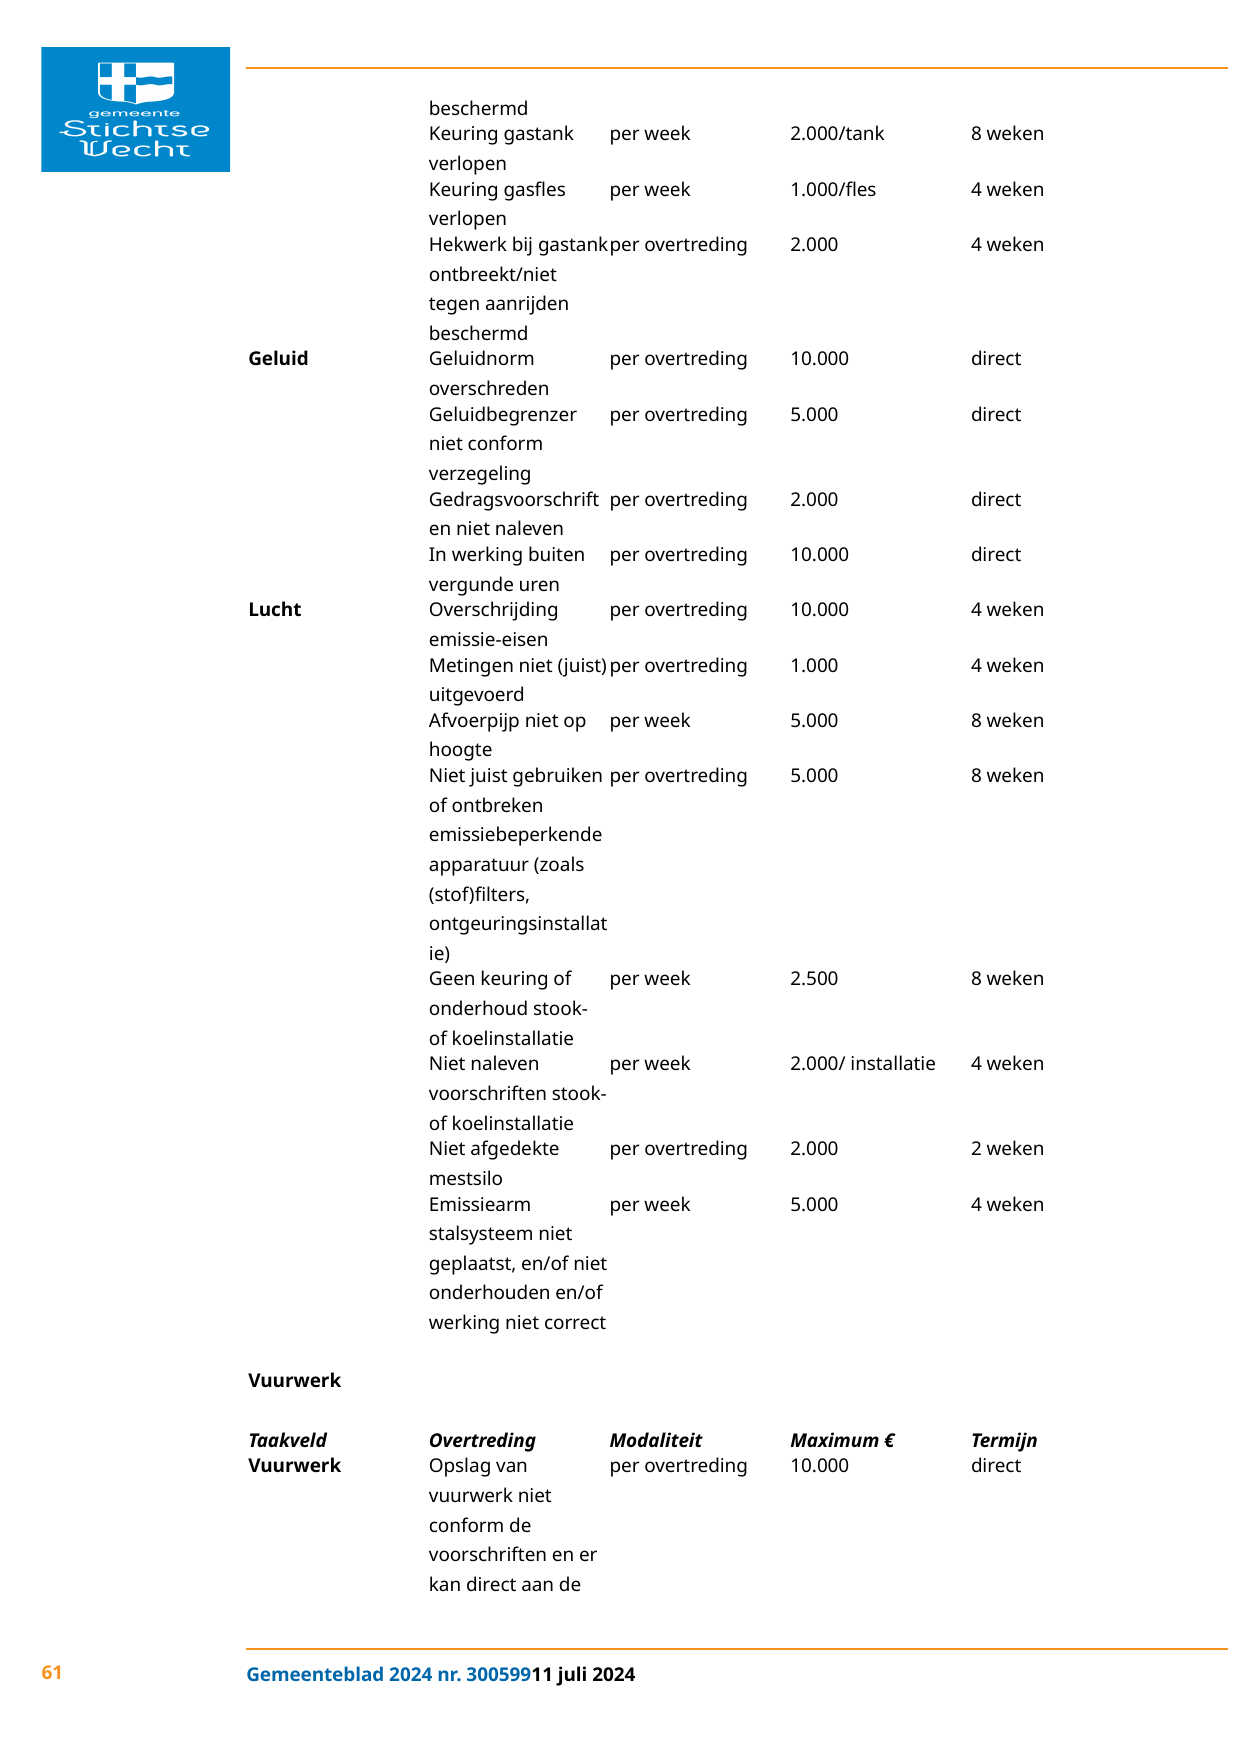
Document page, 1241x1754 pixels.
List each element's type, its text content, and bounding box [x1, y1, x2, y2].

table_cell [609, 95, 790, 121]
table_cell 4 weken [971, 176, 1152, 231]
table_cell per overtreding [609, 486, 790, 541]
table_cell per overtreding [609, 231, 790, 346]
table_cell 4 weken [971, 1051, 1152, 1135]
table_cell 4 weken [971, 652, 1152, 707]
table_cell per overtreding [609, 401, 790, 486]
table_header Taakveld [248, 1427, 429, 1453]
table_cell 4 weken [971, 1191, 1152, 1335]
table_cell 8 weken [971, 707, 1152, 762]
table_cell [248, 1191, 429, 1335]
table_cell [248, 95, 429, 121]
table_cell 2 weken [971, 1135, 1152, 1191]
table_cell 10.000 [790, 1453, 971, 1597]
table_cell 10.000 [790, 596, 971, 652]
text Vuurwerk [248, 1368, 1152, 1393]
table_cell 2.000 [790, 231, 971, 346]
table_cell [248, 1135, 429, 1191]
table_cell [248, 231, 429, 346]
table_cell [248, 541, 429, 596]
table_cell Opslag van vuurwerk niet conform de voorschriften en er kan direct aan de [429, 1453, 609, 1597]
table_cell 5.000 [790, 1191, 971, 1335]
table_cell direct [971, 401, 1152, 486]
table_cell Keuring gastank verlopen [429, 121, 609, 176]
table_cell 2.500 [790, 966, 971, 1051]
table_cell In werking buiten vergunde uren [429, 541, 609, 596]
table_cell 4 weken [971, 596, 1152, 652]
table_header Termijn [971, 1427, 1152, 1453]
table_cell [248, 652, 429, 707]
table_cell [248, 966, 429, 1051]
table_cell per week [609, 1191, 790, 1335]
table_cell 2.000 [790, 486, 971, 541]
table_cell Metingen niet (juist) uitgevoerd [429, 652, 609, 707]
table_cell per week [609, 966, 790, 1051]
table_cell [790, 95, 971, 121]
table_cell [248, 401, 429, 486]
table_cell 5.000 [790, 763, 971, 966]
table_cell 10.000 [790, 346, 971, 401]
table_cell 5.000 [790, 707, 971, 762]
table_cell 10.000 [790, 541, 971, 596]
table_cell 1.000 [790, 652, 971, 707]
table_cell Afvoerpijp niet op hoogte [429, 707, 609, 762]
table_cell Geluid [248, 346, 429, 401]
table_cell Vuurwerk [248, 1453, 429, 1597]
table_cell Lucht [248, 596, 429, 652]
table_cell Gedragsvoorschriften niet naleven [429, 486, 609, 541]
picture [99, 63, 135, 101]
table_header Maximum € [790, 1427, 971, 1453]
table_cell Hekwerk bij gastank ontbreekt/niet tegen aanrijden beschermd [429, 231, 609, 346]
table_cell direct [971, 541, 1152, 596]
table_cell direct [971, 1453, 1152, 1597]
table_header Modaliteit [609, 1427, 790, 1453]
table_cell 1.000/fles [790, 176, 971, 231]
table_cell Niet afgedekte mestsilo [429, 1135, 609, 1191]
table_cell Emissiearm stalsysteem niet geplaatst, en/of niet onderhouden en/of werking niet correct [429, 1191, 609, 1335]
table_cell per overtreding [609, 1135, 790, 1191]
table_cell 2.000 [790, 1135, 971, 1191]
table_cell beschermd [429, 95, 609, 121]
table_cell per overtreding [609, 596, 790, 652]
table_cell Niet juist gebruiken of ontbreken emissiebeperkende apparatuur (zoals (stof)filters, ontgeuringsinstallatie) [429, 763, 609, 966]
table_cell 4 weken [971, 231, 1152, 346]
table_cell per overtreding [609, 763, 790, 966]
table_cell direct [971, 486, 1152, 541]
table_header Overtreding [429, 1427, 609, 1453]
table_cell Geen keuring of onderhoud stook- of koelinstallatie [429, 966, 609, 1051]
table_cell 8 weken [971, 763, 1152, 966]
table_cell 8 weken [971, 966, 1152, 1051]
table_cell per week [609, 1051, 790, 1135]
table_cell per overtreding [609, 1453, 790, 1597]
table_cell direct [971, 346, 1152, 401]
table_cell Geluidbegrenzer niet conform verzegeling [429, 401, 609, 486]
table_cell per week [609, 176, 790, 231]
table_cell [971, 95, 1152, 121]
table_cell Geluidnorm overschreden [429, 346, 609, 401]
table_cell [248, 707, 429, 762]
table_cell Overschrijding emissie-eisen [429, 596, 609, 652]
table_cell per week [609, 121, 790, 176]
table_cell 2.000/ installatie [790, 1051, 971, 1135]
table_cell 8 weken [971, 121, 1152, 176]
picture [137, 63, 174, 103]
table_cell [248, 176, 429, 231]
table_cell Niet naleven voorschriften stook- of koelinstallatie [429, 1051, 609, 1135]
table_cell [248, 763, 429, 966]
table_cell per week [609, 707, 790, 762]
table_cell per overtreding [609, 346, 790, 401]
table_cell [248, 121, 429, 176]
table_cell per overtreding [609, 652, 790, 707]
table_cell [248, 486, 429, 541]
table_cell Keuring gasfles verlopen [429, 176, 609, 231]
table_cell per overtreding [609, 541, 790, 596]
table_cell [248, 1051, 429, 1135]
table_cell 5.000 [790, 401, 971, 486]
table_cell 2.000/tank [790, 121, 971, 176]
